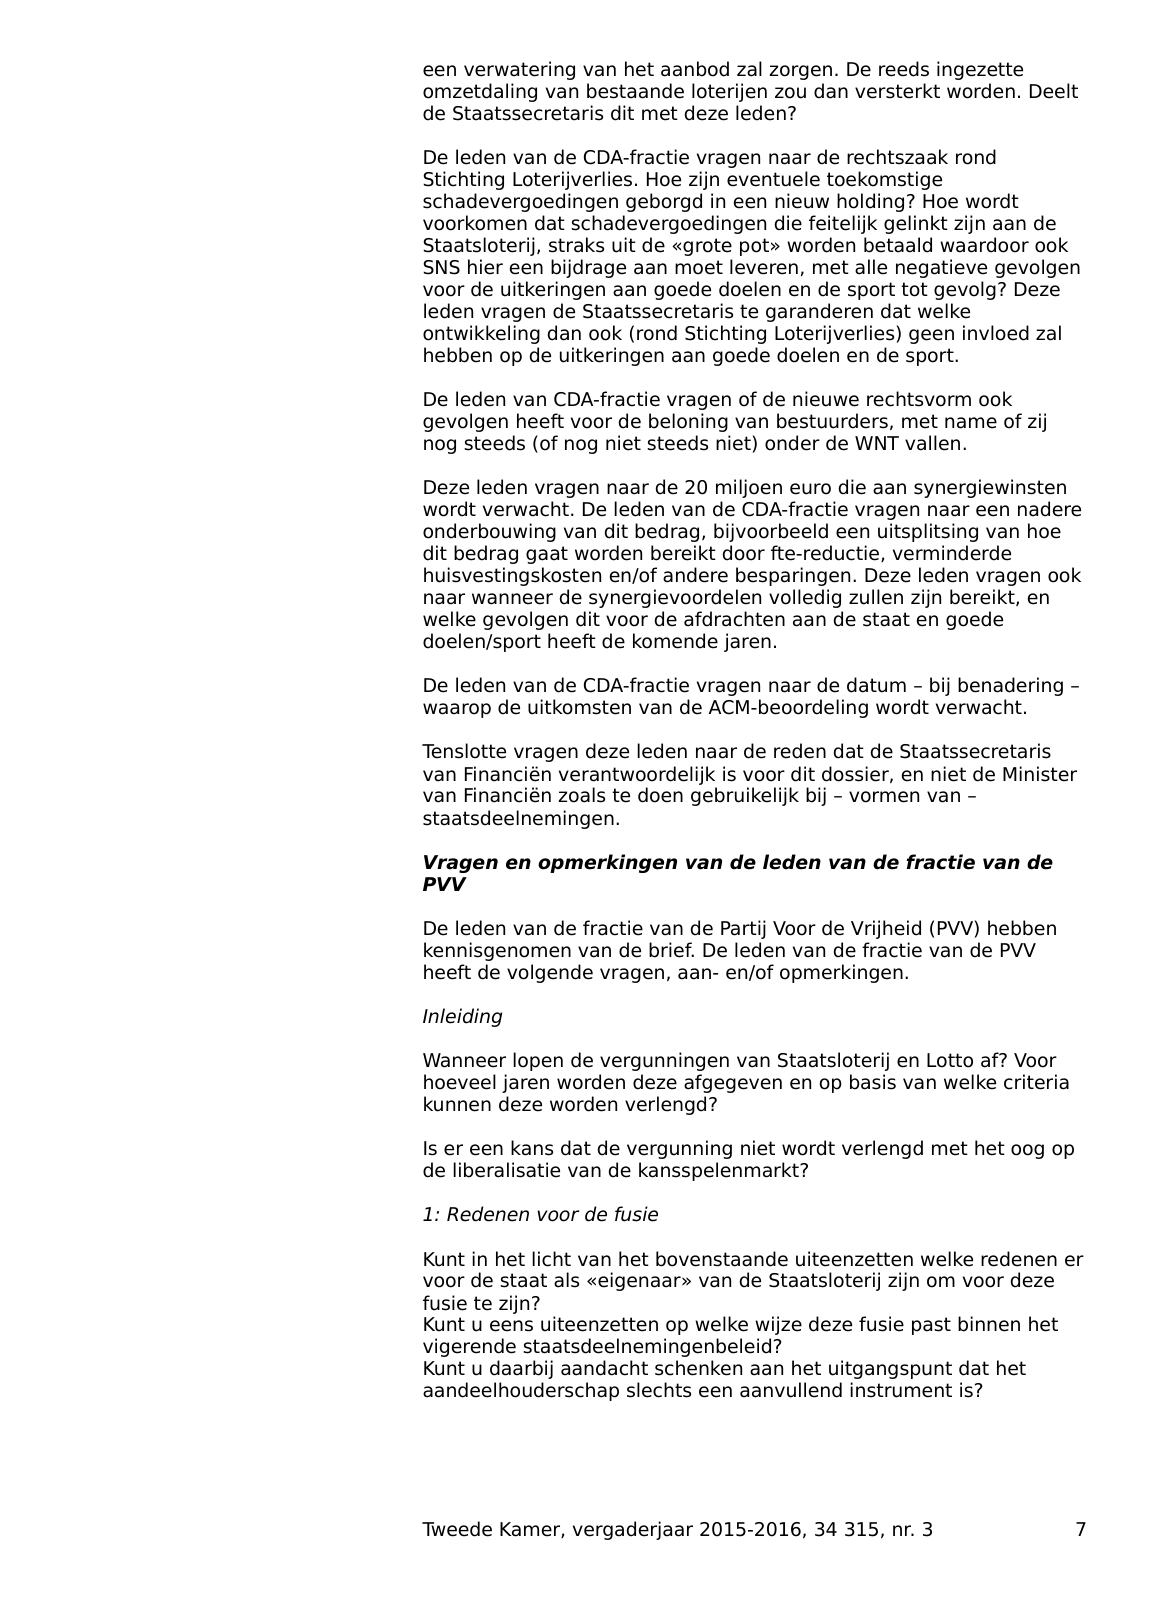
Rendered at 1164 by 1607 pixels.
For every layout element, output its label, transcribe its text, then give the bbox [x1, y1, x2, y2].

text De leden van CDA-fractie vragen of de nieuwe rechtsvorm ook gevolgen heeft voor de beloning van bestuurders, met name of zij nog steeds (of nog niet steeds niet) onder de WNT vallen. [422, 389, 1087, 455]
text Tenslotte vragen deze leden naar de reden dat de Staatssecretaris van Financiën verantwoordelijk is voor dit dossier, en niet de Minister van Financiën zoals te doen gebruikelijk bij – vormen van – staatsdeelnemingen. [422, 741, 1087, 829]
text Deze leden vragen naar de 20 miljoen euro die aan synergiewinsten wordt verwacht. De leden van de CDA-fractie vragen naar een nadere onderbouwing van dit bedrag, bijvoorbeeld een uitsplitsing van hoe dit bedrag gaat worden bereikt door fte-reductie, verminderde huisvestingskosten en/of andere besparingen. Deze leden vragen ook naar wanneer de synergievoordelen volledig zullen zijn bereikt, en welke gevolgen dit voor de afdrachten aan de staat en goede doelen/sport heeft de komende jaren. [422, 477, 1087, 653]
subtitle Inleiding [422, 1006, 1087, 1028]
text Is er een kans dat de vergunning niet wordt verlengd met het oog op de liberalisatie van de kansspelenmarkt? [422, 1138, 1087, 1182]
text Kunt u daarbij aandacht schenken aan het uitgangspunt dat het aandeelhouderschap slechts een aanvullend instrument is? [422, 1358, 1087, 1402]
text De leden van de CDA-fractie vragen naar de datum – bij benadering – waarop de uitkomsten van de ACM-beoordeling wordt verwacht. [422, 675, 1087, 719]
text Kunt in het licht van het bovenstaande uiteenzetten welke redenen er voor de staat als «eigenaar» van de Staatsloterij zijn om voor deze fusie te zijn? [422, 1248, 1087, 1314]
text Kunt u eens uiteenzetten op welke wijze deze fusie past binnen het vigerende staatsdeelnemingenbeleid? [422, 1314, 1087, 1358]
text De leden van de CDA-fractie vragen naar de rechtszaak rond Stichting Loterijverlies. Hoe zijn eventuele toekomstige schadevergoedingen geborgd in een nieuw holding? Hoe wordt voorkomen dat schadevergoedingen die feitelijk gelinkt zijn aan de Staatsloterij, straks uit de «grote pot» worden betaald waardoor ook SNS hier een bijdrage aan moet leveren, met alle negatieve gevolgen voor de uitkeringen aan goede doelen en de sport tot gevolg? Deze leden vragen de Staatssecretaris te garanderen dat welke ontwikkeling dan ook (rond Stichting Loterijverlies) geen invloed zal hebben op de uitkeringen aan goede doelen en de sport. [422, 147, 1087, 367]
text Wanneer lopen de vergunningen van Staatsloterij en Lotto af? Voor hoeveel jaren worden deze afgegeven en op basis van welke criteria kunnen deze worden verlengd? [422, 1050, 1087, 1116]
text een verwatering van het aanbod zal zorgen. De reeds ingezette omzetdaling van bestaande loterijen zou dan versterkt worden. Deelt de Staatssecretaris dit met deze leden? [422, 59, 1087, 125]
text De leden van de fractie van de Partij Voor de Vrijheid (PVV) hebben kennisgenomen van de brief. De leden van de fractie van de PVV heeft de volgende vragen, aan- en/of opmerkingen. [422, 918, 1087, 984]
subtitle Vragen en opmerkingen van de leden van de fractie van de PVV [422, 852, 1087, 896]
subtitle 1: Redenen voor de fusie [422, 1204, 1087, 1226]
